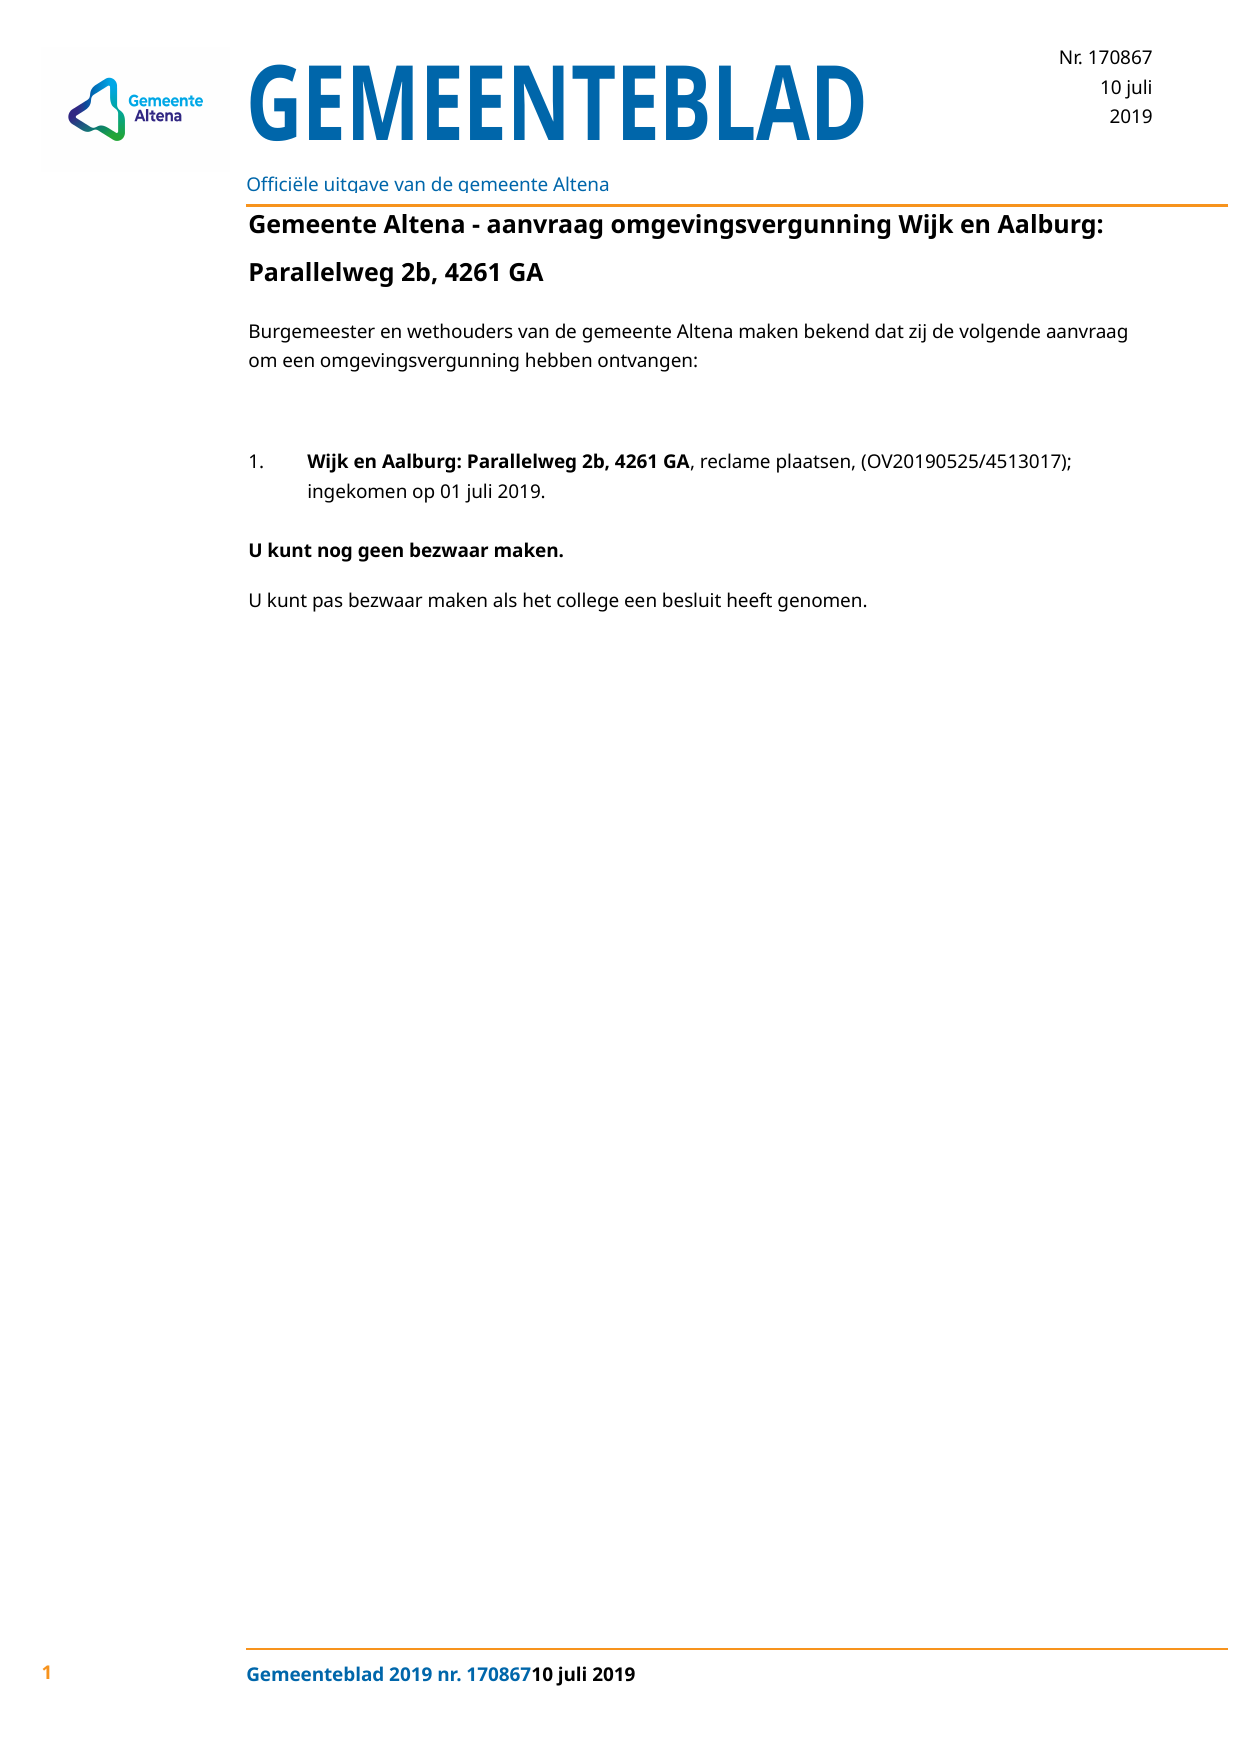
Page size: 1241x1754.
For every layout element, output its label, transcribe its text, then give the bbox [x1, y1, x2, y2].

list Wijk en Aalburg: Parallelweg 2b, 4261 GA, reclame plaatsen, (OV20190525/4513017); ingekomen op 01 juli 2019. [248, 448, 1152, 504]
text U kunt pas bezwaar maken als het college een besluit heeft genomen. [248, 587, 1152, 613]
text Gemeente Altena - aanvraag omgevingsvergunning Wijk en Aalburg: Parallelweg 2b, 4261 GA [248, 207, 1152, 288]
text Burgemeester en wethouders van de gemeente Altena maken bekend dat zij de volgende aanvraag om een omgevingsvergunning hebben ontvangen: [248, 318, 1152, 373]
picture [41, 47, 231, 172]
text U kunt nog geen bezwaar maken. [248, 537, 1152, 563]
